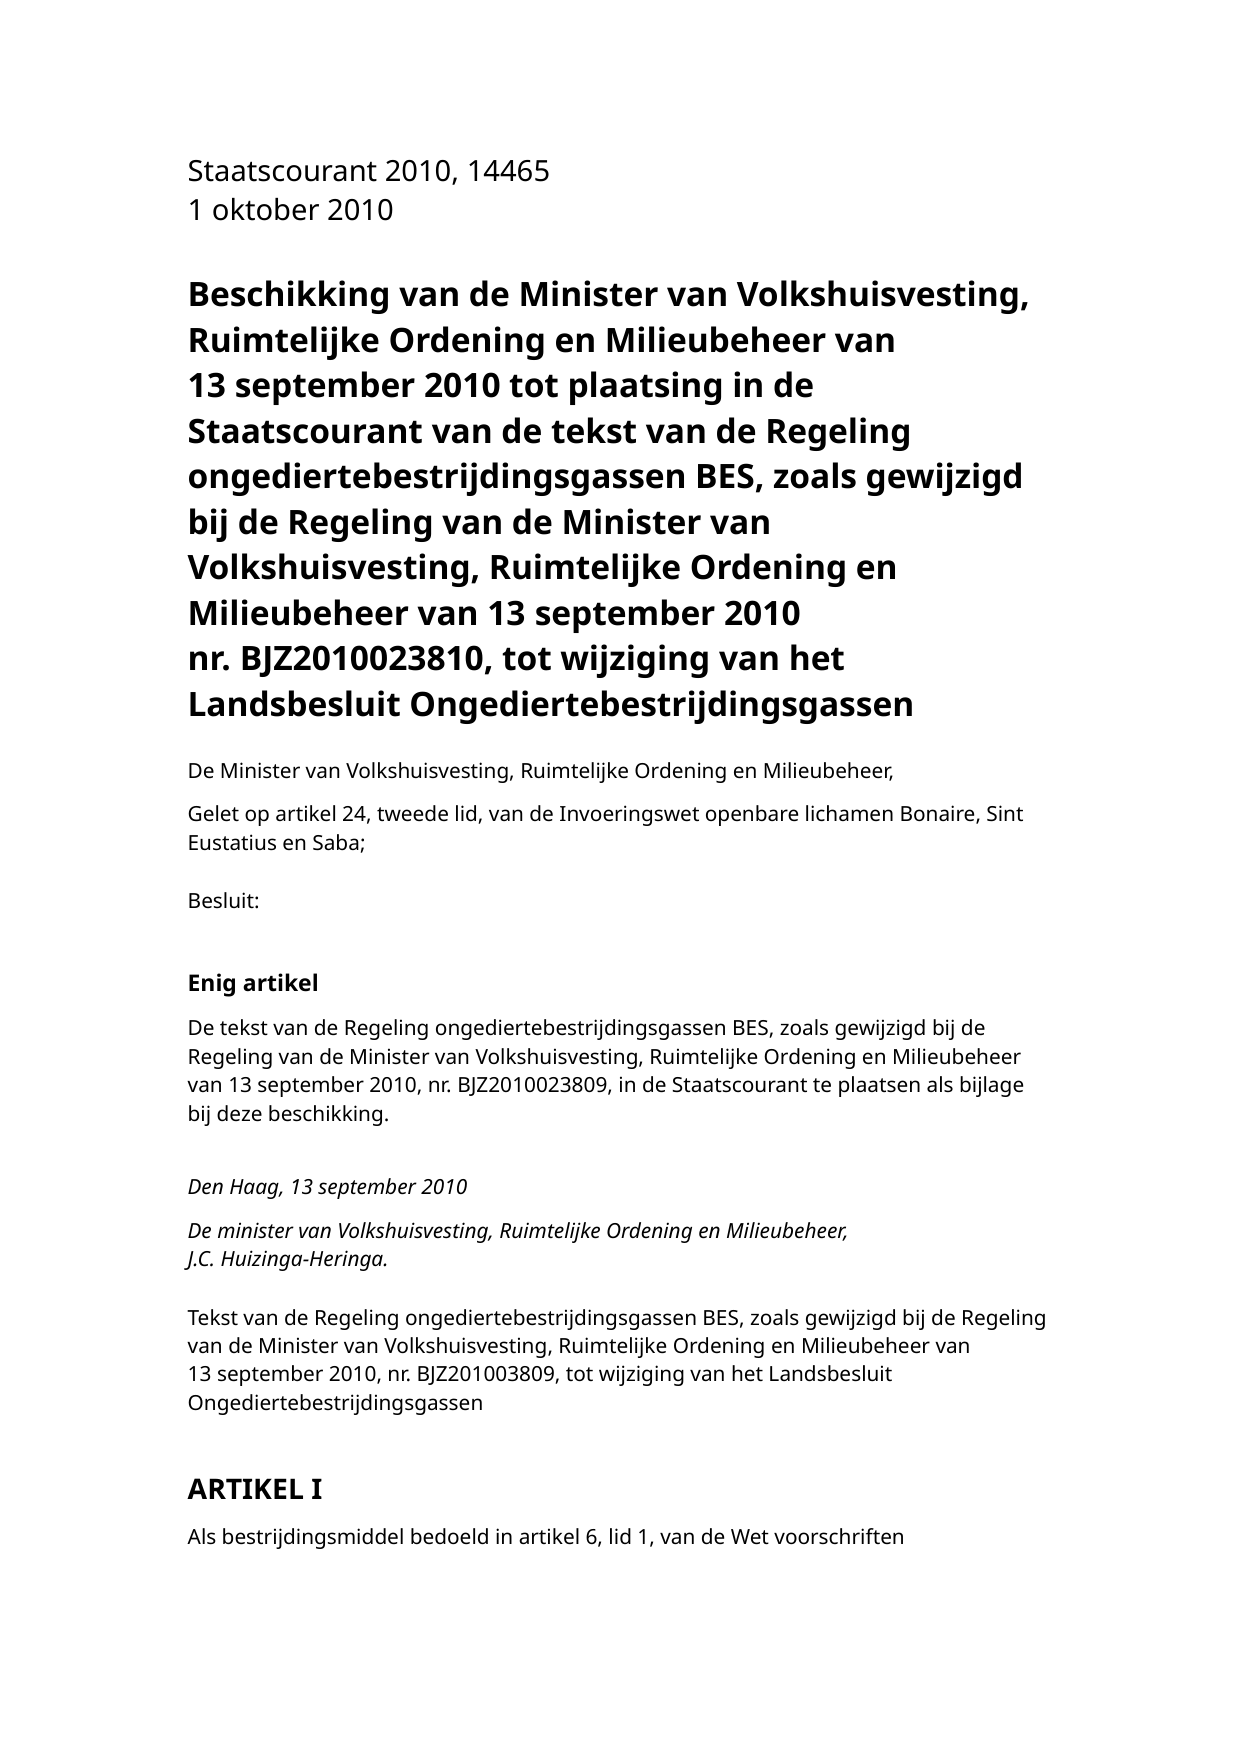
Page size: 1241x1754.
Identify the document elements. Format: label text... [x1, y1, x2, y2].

text Staatscourant 2010, 14465 [187, 150, 1053, 190]
text Besluit: [187, 886, 1053, 915]
text Gelet op artikel 24, tweede lid, van de Invoeringswet openbare lichamen Bonaire, Sint Eustatius en Saba; [187, 799, 1053, 856]
subtitle Tekst van de Regeling ongediertebestrijdingsgassen BES, zoals gewijzigd bij de Regeling van de Minister van Volkshuisvesting, Ruimtelijke Ordening en Milieubeheer van 13 september 2010, nr. BJZ201003809, tot wijziging van het Landsbesluit Ongediertebestrijdingsgassen [187, 1303, 1053, 1416]
text De tekst van de Regeling ongediertebestrijdingsgassen BES, zoals gewijzigd bij de Regeling van de Minister van Volkshuisvesting, Ruimtelijke Ordening en Milieubeheer van 13 september 2010, nr. BJZ2010023809, in de Staatscourant te plaatsen als bijlage bij deze beschikking. [187, 1013, 1053, 1127]
text J.C. Huizinga-Heringa. [187, 1244, 1053, 1273]
text Den Haag, 13 september 2010 [187, 1172, 1053, 1201]
subtitle ARTIKEL I [187, 1469, 1053, 1507]
text De Minister van Volkshuisvesting, Ruimtelijke Ordening en Milieubeheer, [187, 756, 1053, 784]
text De minister van Volkshuisvesting, Ruimtelijke Ordening en Milieubeheer, [187, 1216, 1053, 1244]
text Als bestrijdingsmiddel bedoeld in artikel 6, lid 1, van de Wet voorschriften [187, 1522, 1053, 1551]
text 1 oktober 2010 [187, 190, 1053, 229]
subtitle Beschikking van de Minister van Volkshuisvesting, Ruimtelijke Ordening en Milieubeheer van 13 september 2010 tot plaatsing in de Staatscourant van de tekst van de Regeling ongediertebestrijdingsgassen BES, zoals gewijzigd bij de Regeling van de Minister van Volkshuisvesting, Ruimtelijke Ordening en Milieubeheer van 13 september 2010 nr. BJZ2010023810, tot wijziging van het Landsbesluit Ongediertebestrijdingsgassen [187, 271, 1053, 726]
subtitle Enig artikel [187, 967, 1053, 998]
